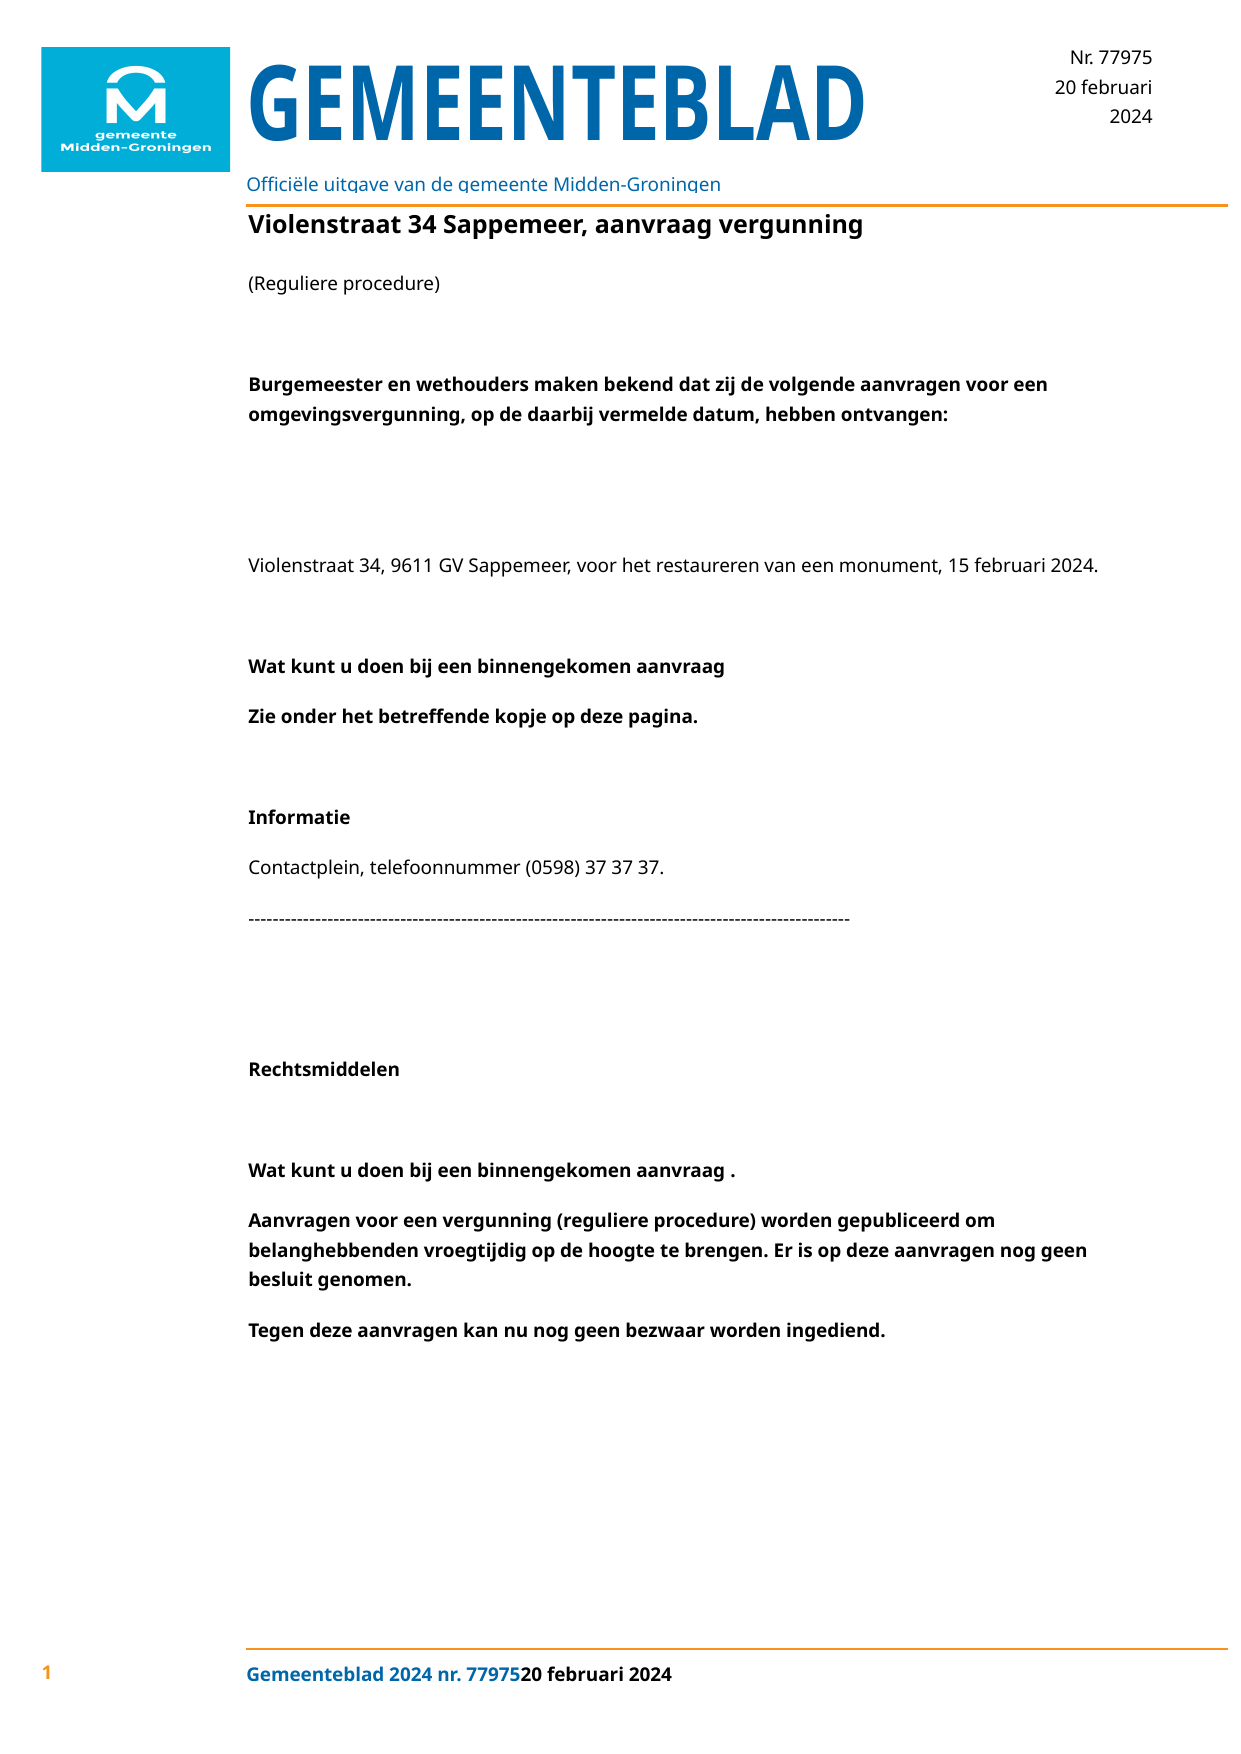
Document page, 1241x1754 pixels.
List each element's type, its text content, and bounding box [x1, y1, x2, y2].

text (Reguliere procedure) [248, 270, 1152, 296]
picture [184, 146, 190, 153]
text Tegen deze aanvragen kan nu nog geen bezwaar worden ingediend. [248, 1317, 1152, 1343]
picture [108, 66, 164, 82]
text Zie onder het betreffende kopje op deze pagina. [248, 703, 1152, 729]
text Contactplein, telefoonnummer (0598) 37 37 37. [248, 854, 1152, 880]
text Aanvragen voor een vergunning (reguliere procedure) worden gepubliceerd om belanghebbenden vroegtijdig op de hoogte te brengen. Er is op deze aanvragen nog geen besluit genomen. [248, 1207, 1152, 1292]
text Violenstraat 34 Sappemeer, aanvraag vergunning [248, 207, 1152, 241]
text Rechtsmiddelen [248, 1056, 1152, 1082]
text Informatie [248, 804, 1152, 830]
text Wat kunt u doen bij een binnengekomen aanvraag . [248, 1157, 1152, 1183]
text Burgemeester en wethouders maken bekend dat zij de volgende aanvragen voor een omgevingsvergunning, op de daarbij vermelde datum, hebben ontvangen: [248, 371, 1152, 426]
text Violenstraat 34, 9611 GV Sappemeer, voor het restaureren van een monument, 15 februari 2024. [248, 552, 1152, 578]
text Wat kunt u doen bij een binnengekomen aanvraag [248, 653, 1152, 678]
picture [107, 89, 165, 122]
text --------------------------------------------------------------------------------------------------- [248, 905, 1152, 931]
